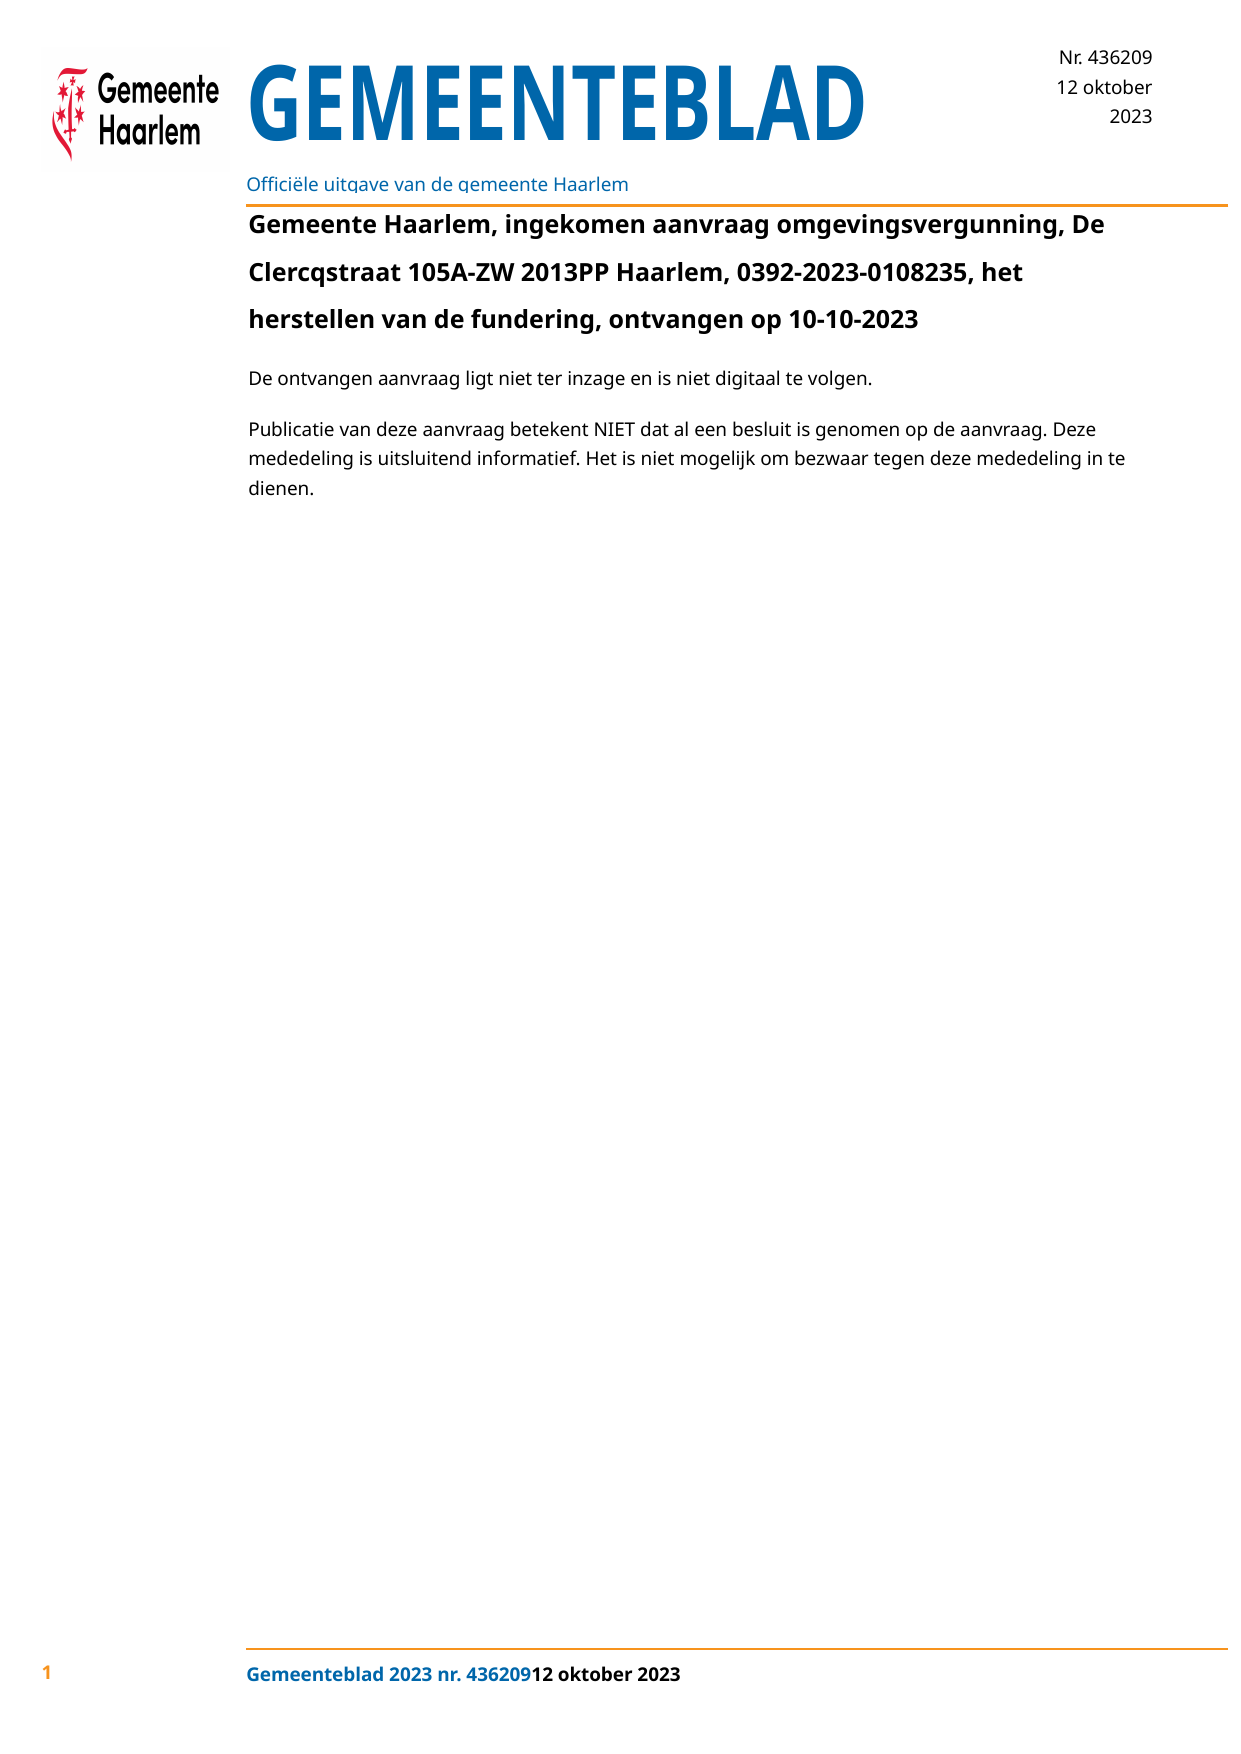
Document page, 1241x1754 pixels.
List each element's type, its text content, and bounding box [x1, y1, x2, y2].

picture [41, 47, 231, 172]
text Gemeente Haarlem, ingekomen aanvraag omgevingsvergunning, De Clercqstraat 105A-ZW 2013PP Haarlem, 0392-2023-0108235, het herstellen van de fundering, ontvangen op 10-10-2023 [248, 207, 1152, 336]
text De ontvangen aanvraag ligt niet ter inzage en is niet digitaal te volgen. [248, 366, 1152, 391]
text Publicatie van deze aanvraag betekent NIET dat al een besluit is genomen op de aanvraag. Deze mededeling is uitsluitend informatief. Het is niet mogelijk om bezwaar tegen deze mededeling in te dienen. [248, 416, 1152, 501]
